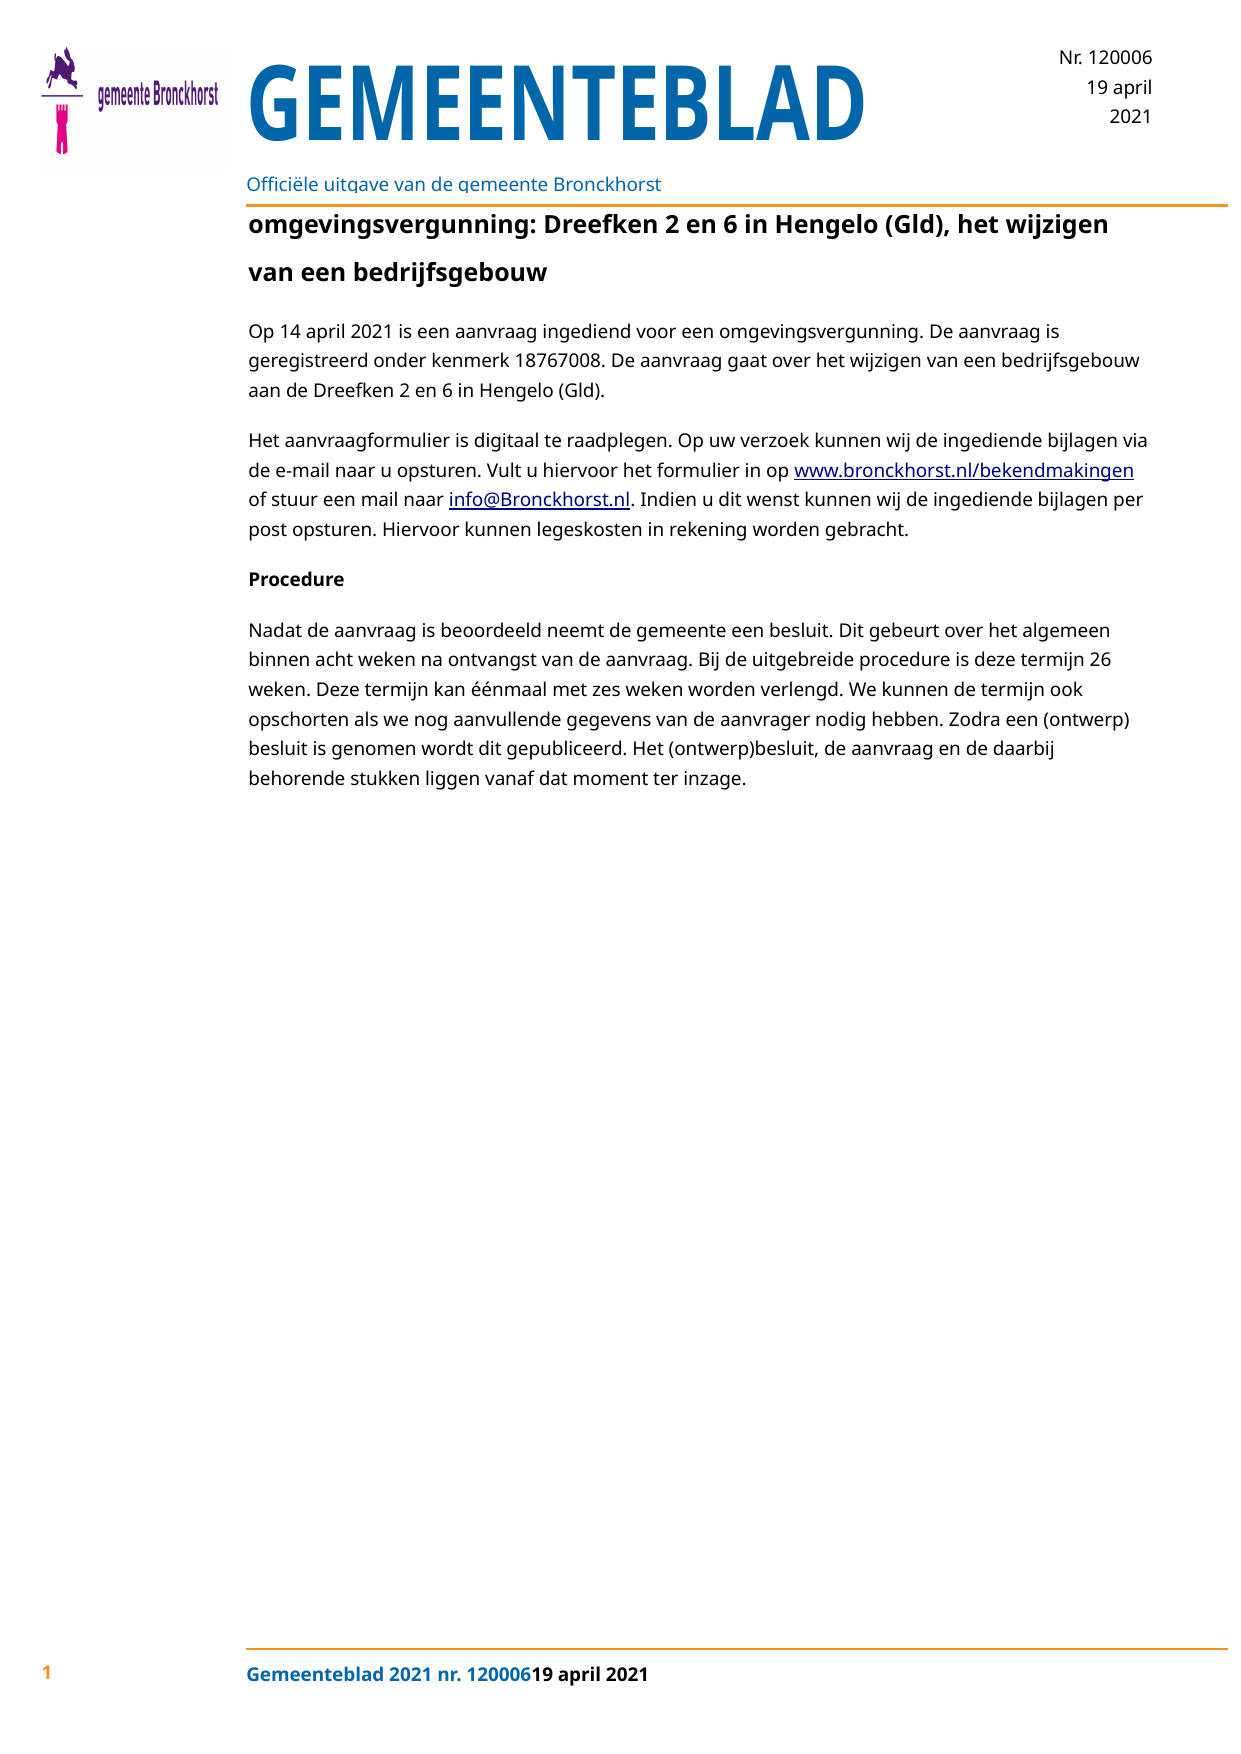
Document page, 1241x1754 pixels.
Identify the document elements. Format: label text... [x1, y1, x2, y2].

text Het aanvraagformulier is digitaal te raadplegen. Op uw verzoek kunnen wij de ingediende bijlagen via de e-mail naar u opsturen. Vult u hiervoor het formulier in op www.bronckhorst.nl/bekendmakingen of stuur een mail naar info@Bronckhorst.nl. Indien u dit wenst kunnen wij de ingediende bijlagen per post opsturen. Hiervoor kunnen legeskosten in rekening worden gebracht. [248, 427, 1152, 542]
text Procedure [248, 567, 1152, 592]
text omgevingsvergunning: Dreefken 2 en 6 in Hengelo (Gld), het wijzigen van een bedrijfsgebouw [248, 207, 1152, 288]
text Op 14 april 2021 is een aanvraag ingediend voor een omgevingsvergunning. De aanvraag is geregistreerd onder kenmerk 18767008. De aanvraag gaat over het wijzigen van een bedrijfsgebouw aan de Dreefken 2 en 6 in Hengelo (Gld). [248, 318, 1152, 403]
text Nadat de aanvraag is beoordeeld neemt de gemeente een besluit. Dit gebeurt over het algemeen binnen acht weken na ontvangst van de aanvraag. Bij de uitgebreide procedure is deze termijn 26 weken. Deze termijn kan éénmaal met zes weken worden verlengd. We kunnen de termijn ook opschorten als we nog aanvullende gegevens van de aanvrager nodig hebben. Zodra een (ontwerp) besluit is genomen wordt dit gepubliceerd. Het (ontwerp)besluit, de aanvraag en de daarbij behorende stukken liggen vanaf dat moment ter inzage. [248, 617, 1152, 791]
picture [41, 47, 231, 172]
